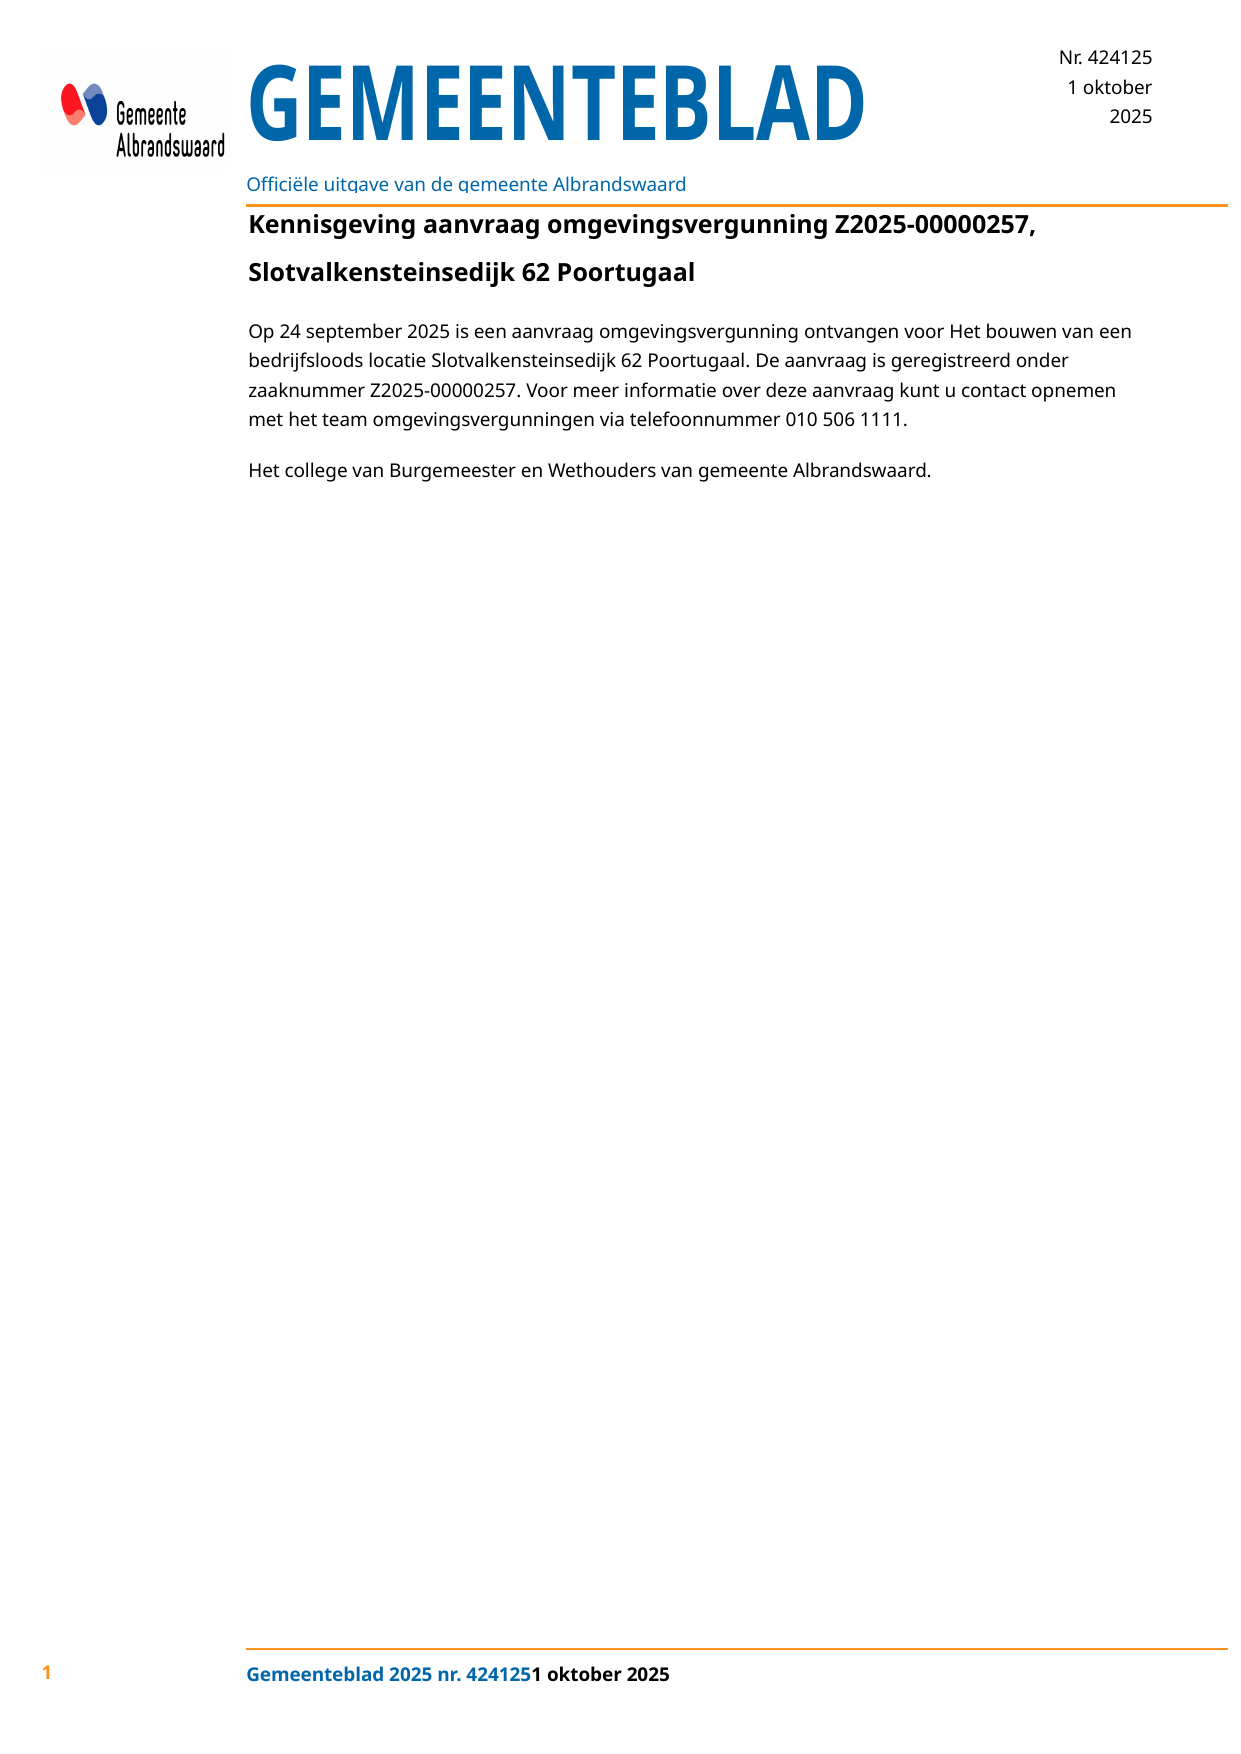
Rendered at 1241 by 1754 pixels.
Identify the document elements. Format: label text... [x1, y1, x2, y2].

picture [41, 47, 231, 172]
text Op 24 september 2025 is een aanvraag omgevingsvergunning ontvangen voor Het bouwen van een bedrijfsloods locatie Slotvalkensteinsedijk 62 Poortugaal. De aanvraag is geregistreerd onder zaaknummer Z2025-00000257. Voor meer informatie over deze aanvraag kunt u contact opnemen met het team omgevingsvergunningen via telefoonnummer 010 506 1111. [248, 318, 1152, 432]
text Kennisgeving aanvraag omgevingsvergunning Z2025-00000257, Slotvalkensteinsedijk 62 Poortugaal [248, 207, 1152, 288]
text Het college van Burgemeester en Wethouders van gemeente Albrandswaard. [248, 457, 1152, 483]
